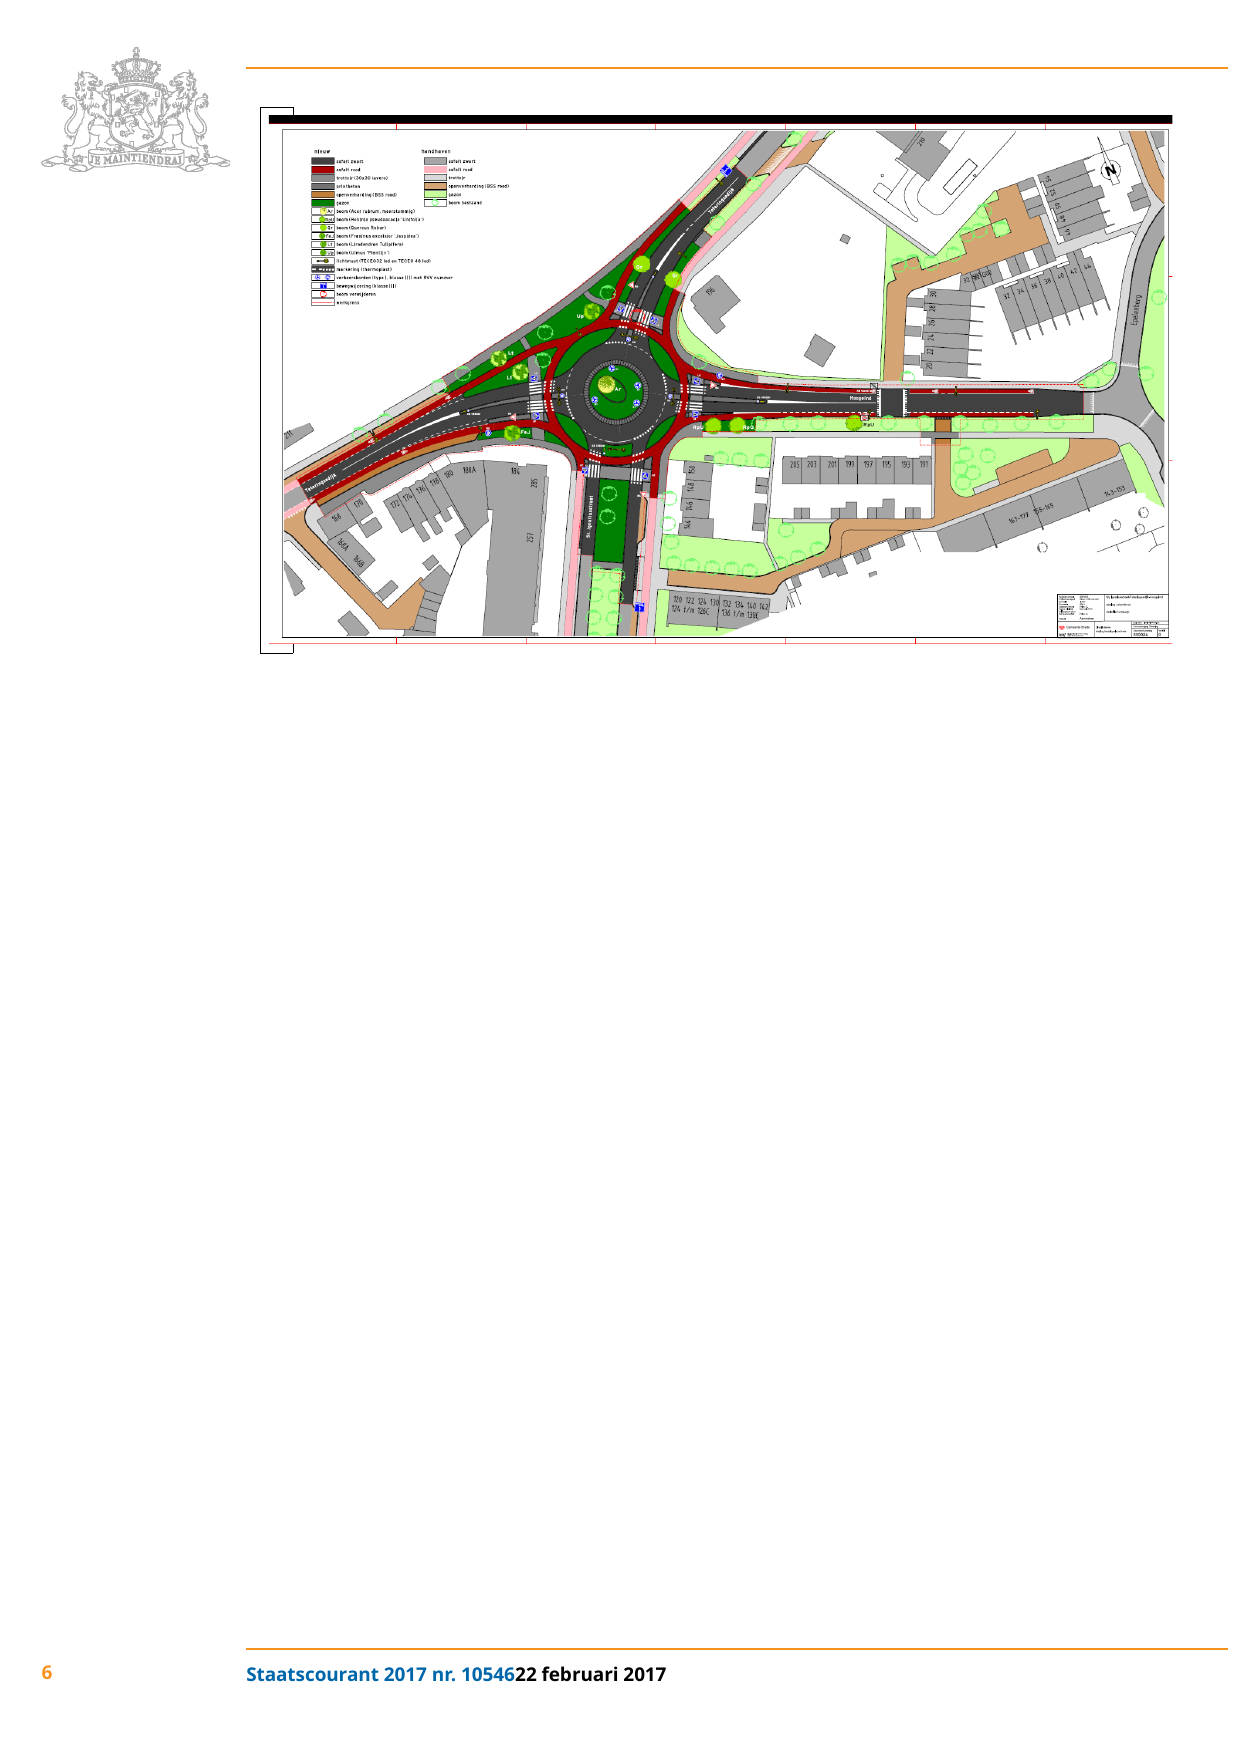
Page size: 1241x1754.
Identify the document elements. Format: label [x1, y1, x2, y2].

picture [268, 115, 1173, 644]
picture [41, 47, 231, 172]
